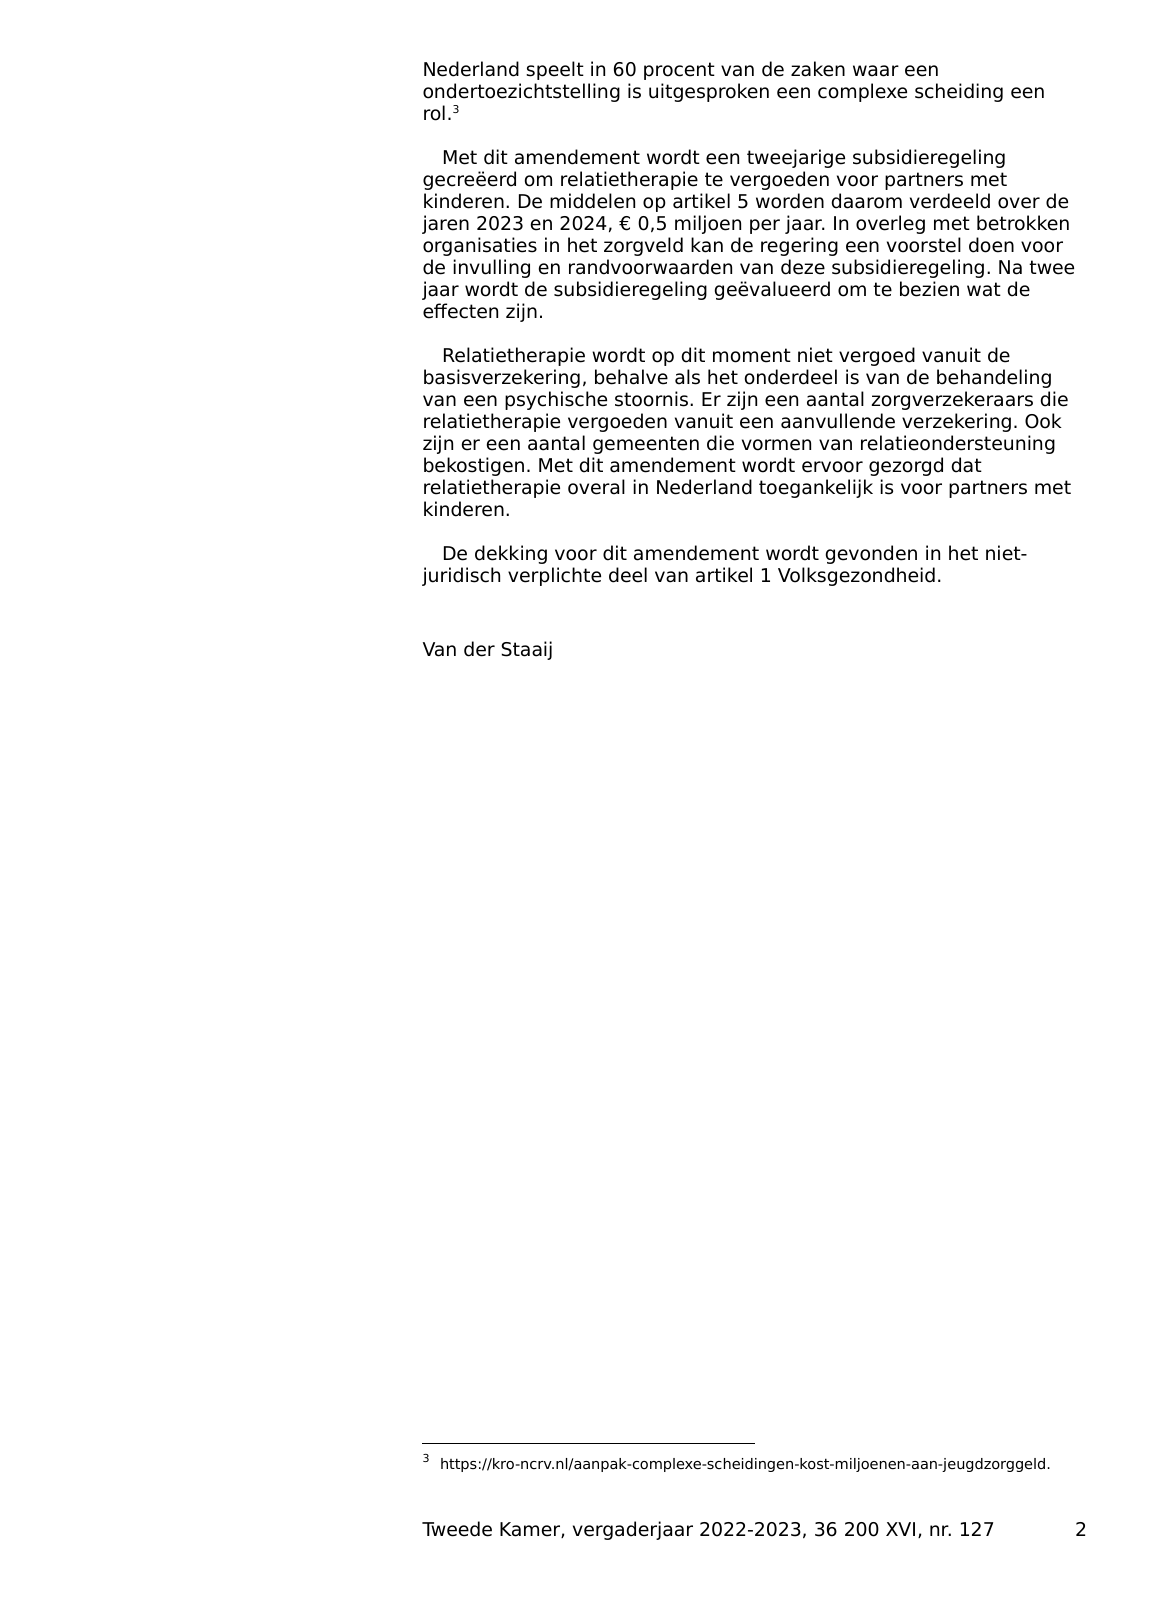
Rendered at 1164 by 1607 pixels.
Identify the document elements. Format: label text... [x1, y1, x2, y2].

text Van der Staaij [422, 617, 1087, 661]
text Relatietherapie wordt op dit moment niet vergoed vanuit de basisverzekering, behalve als het onderdeel is van de behandeling van een psychische stoornis. Er zijn een aantal zorgverzekeraars die relatietherapie vergoeden vanuit een aanvullende verzekering. Ook zijn er een aantal gemeenten die vormen van relatieondersteuning bekostigen. Met dit amendement wordt ervoor gezorgd dat relatietherapie overal in Nederland toegankelijk is voor partners met kinderen. [422, 345, 1087, 521]
text De dekking voor dit amendement wordt gevonden in het niet-juridisch verplichte deel van artikel 1 Volksgezondheid. [422, 543, 1087, 587]
text https://kro-ncrv.nl/aanpak-complexe-scheidingen-kost-miljoenen-aan-jeugdzorggeld. [422, 1452, 1087, 1474]
text Met dit amendement wordt een tweejarige subsidieregeling gecreëerd om relatietherapie te vergoeden voor partners met kinderen. De middelen op artikel 5 worden daarom verdeeld over de jaren 2023 en 2024, € 0,5 miljoen per jaar. In overleg met betrokken organisaties in het zorgveld kan de regering een voorstel doen voor de invulling en randvoorwaarden van deze subsidieregeling. Na twee jaar wordt de subsidieregeling geëvalueerd om te bezien wat de effecten zijn. [422, 147, 1087, 323]
text Nederland speelt in 60 procent van de zaken waar een ondertoezichtstelling is uitgesproken een complexe scheiding een rol. [422, 59, 1087, 125]
